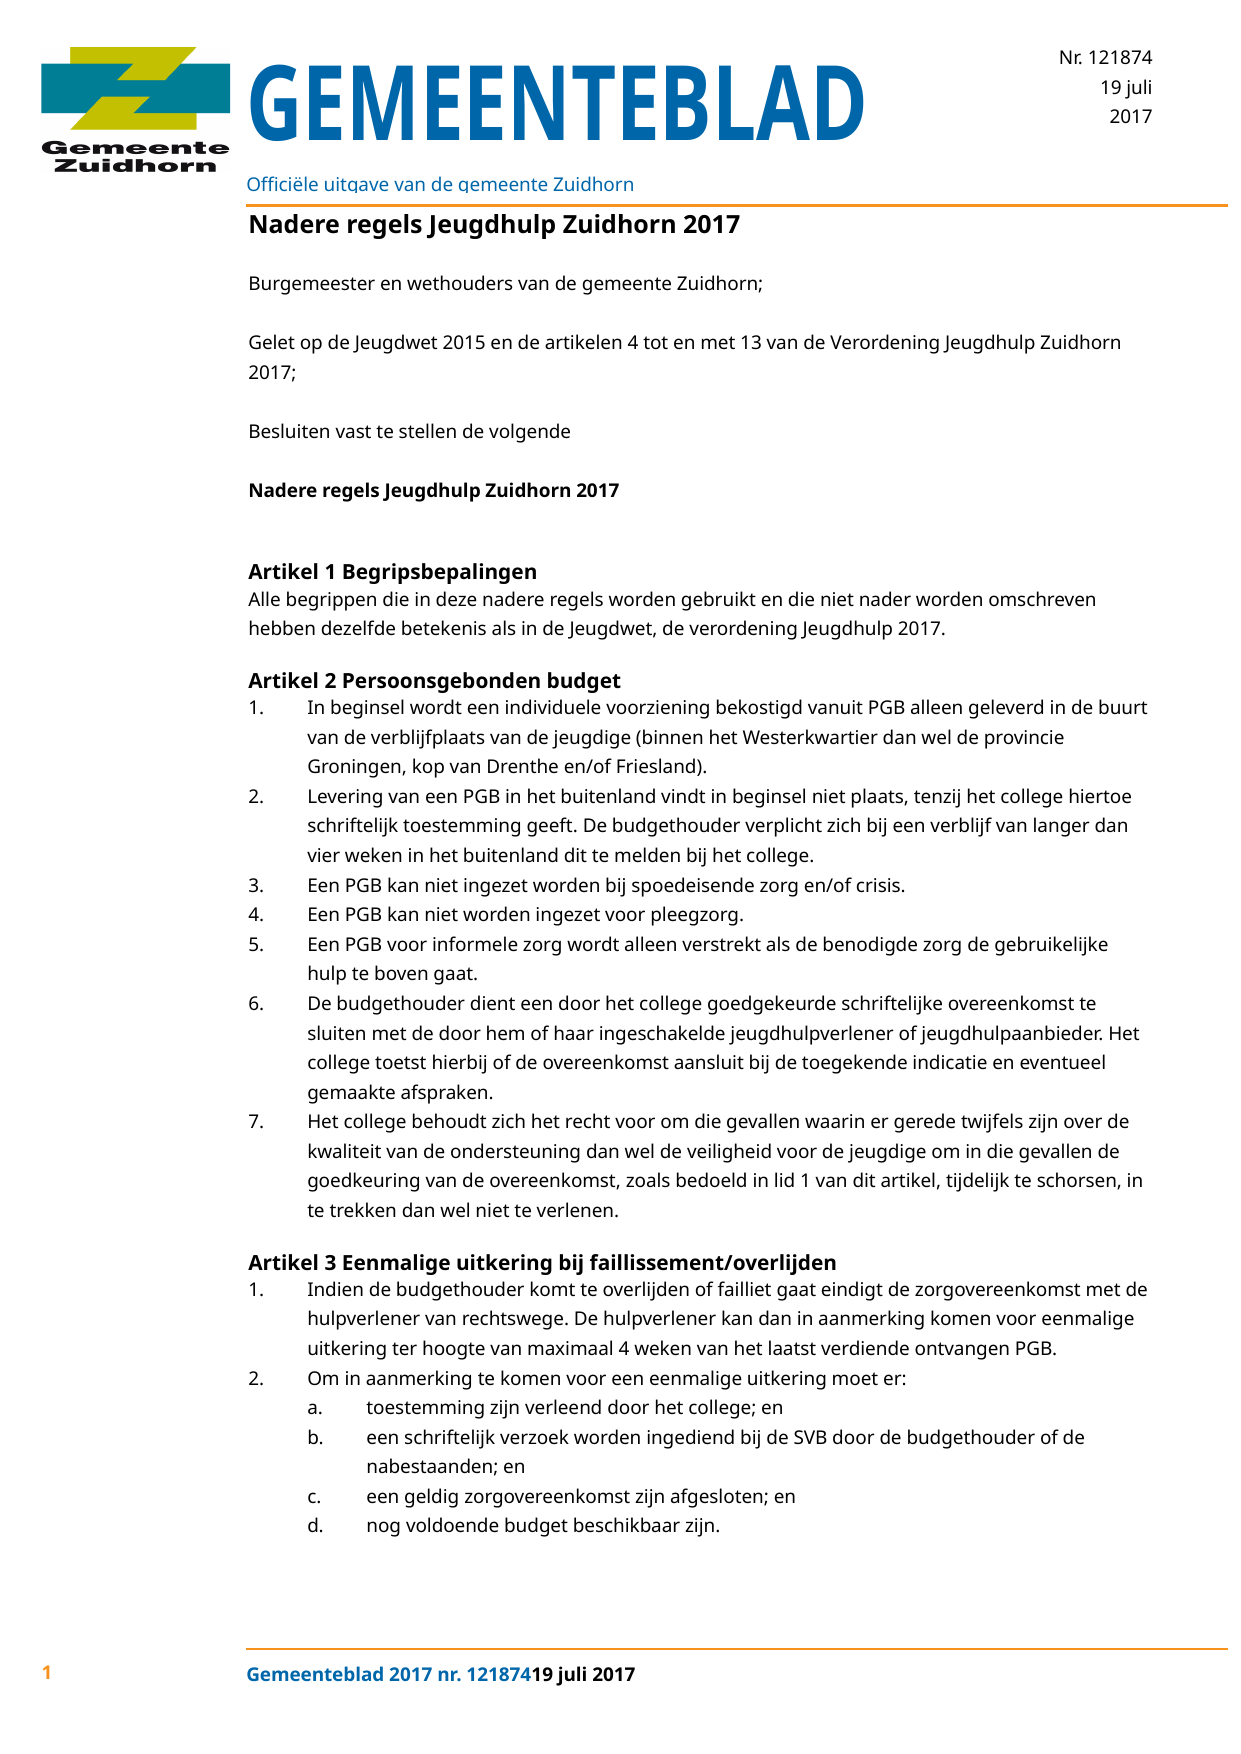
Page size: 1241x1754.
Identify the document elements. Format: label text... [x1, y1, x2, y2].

list Het college behoudt zich het recht voor om die gevallen waarin er gerede twijfels zijn over de kwaliteit van de ondersteuning dan wel de veiligheid voor de jeugdige om in die gevallen de goedkeuring van de overeenkomst, zoals bedoeld in lid 1 van dit artikel, tijdelijk te schorsen, in te trekken dan wel niet te verlenen. [248, 1108, 1152, 1223]
list toestemming zijn verleend door het college; en [307, 1394, 1152, 1420]
text Nadere regels Jeugdhulp Zuidhorn 2017 [248, 477, 1152, 503]
picture [41, 47, 231, 172]
text Alle begrippen die in deze nadere regels worden gebruikt en die niet nader worden omschreven hebben dezelfde betekenis als in de Jeugdwet, de verordening Jeugdhulp 2017. [248, 586, 1152, 641]
list nog voldoende budget beschikbaar zijn. [307, 1513, 1152, 1538]
list Een PGB voor informele zorg wordt alleen verstrekt als de benodigde zorg de gebruikelijke hulp te boven gaat. [248, 931, 1152, 986]
text Artikel 1 Begripsbepalingen [248, 557, 1152, 586]
list Een PGB kan niet ingezet worden bij spoedeisende zorg en/of crisis. [248, 872, 1152, 897]
list Indien de budgethouder komt te overlijden of failliet gaat eindigt de zorgovereenkomst met de hulpverlener van rechtswege. De hulpverlener kan dan in aanmerking komen voor eenmalige uitkering ter hoogte van maximaal 4 weken van het laatst verdiende ontvangen PGB. [248, 1276, 1152, 1361]
text Gelet op de Jeugdwet 2015 en de artikelen 4 tot en met 13 van de Verordening Jeugdhulp Zuidhorn 2017; [248, 329, 1152, 385]
list Een PGB kan niet worden ingezet voor pleegzorg. [248, 901, 1152, 927]
text Artikel 2 Persoonsgebonden budget [248, 666, 1152, 694]
list In beginsel wordt een individuele voorziening bekostigd vanuit PGB alleen geleverd in de buurt van de verblijfplaats van de jeugdige (binnen het Westerkwartier dan wel de provincie Groningen, kop van Drenthe en/of Friesland). [248, 694, 1152, 779]
list Levering van een PGB in het buitenland vindt in beginsel niet plaats, tenzij het college hiertoe schriftelijk toestemming geeft. De budgethouder verplicht zich bij een verblijf van langer dan vier weken in het buitenland dit te melden bij het college. [248, 783, 1152, 868]
list De budgethouder dient een door het college goedgekeurde schriftelijke overeenkomst te sluiten met de door hem of haar ingeschakelde jeugdhulpverlener of jeugdhulpaanbieder. Het college toetst hierbij of de overeenkomst aansluit bij de toegekende indicatie en eventueel gemaakte afspraken. [248, 990, 1152, 1104]
list een geldig zorgovereenkomst zijn afgesloten; en [307, 1483, 1152, 1509]
list een schriftelijk verzoek worden ingediend bij de SVB door de budgethouder of de nabestaanden; en [307, 1424, 1152, 1479]
text Besluiten vast te stellen de volgende [248, 418, 1152, 444]
text Artikel 3 Eenmalige uitkering bij faillissement/overlijden [248, 1248, 1152, 1276]
text Nadere regels Jeugdhulp Zuidhorn 2017 [248, 207, 1152, 241]
list Om in aanmerking te komen voor een eenmalige uitkering moet er: [248, 1365, 1152, 1391]
text Burgemeester en wethouders van de gemeente Zuidhorn; [248, 270, 1152, 296]
